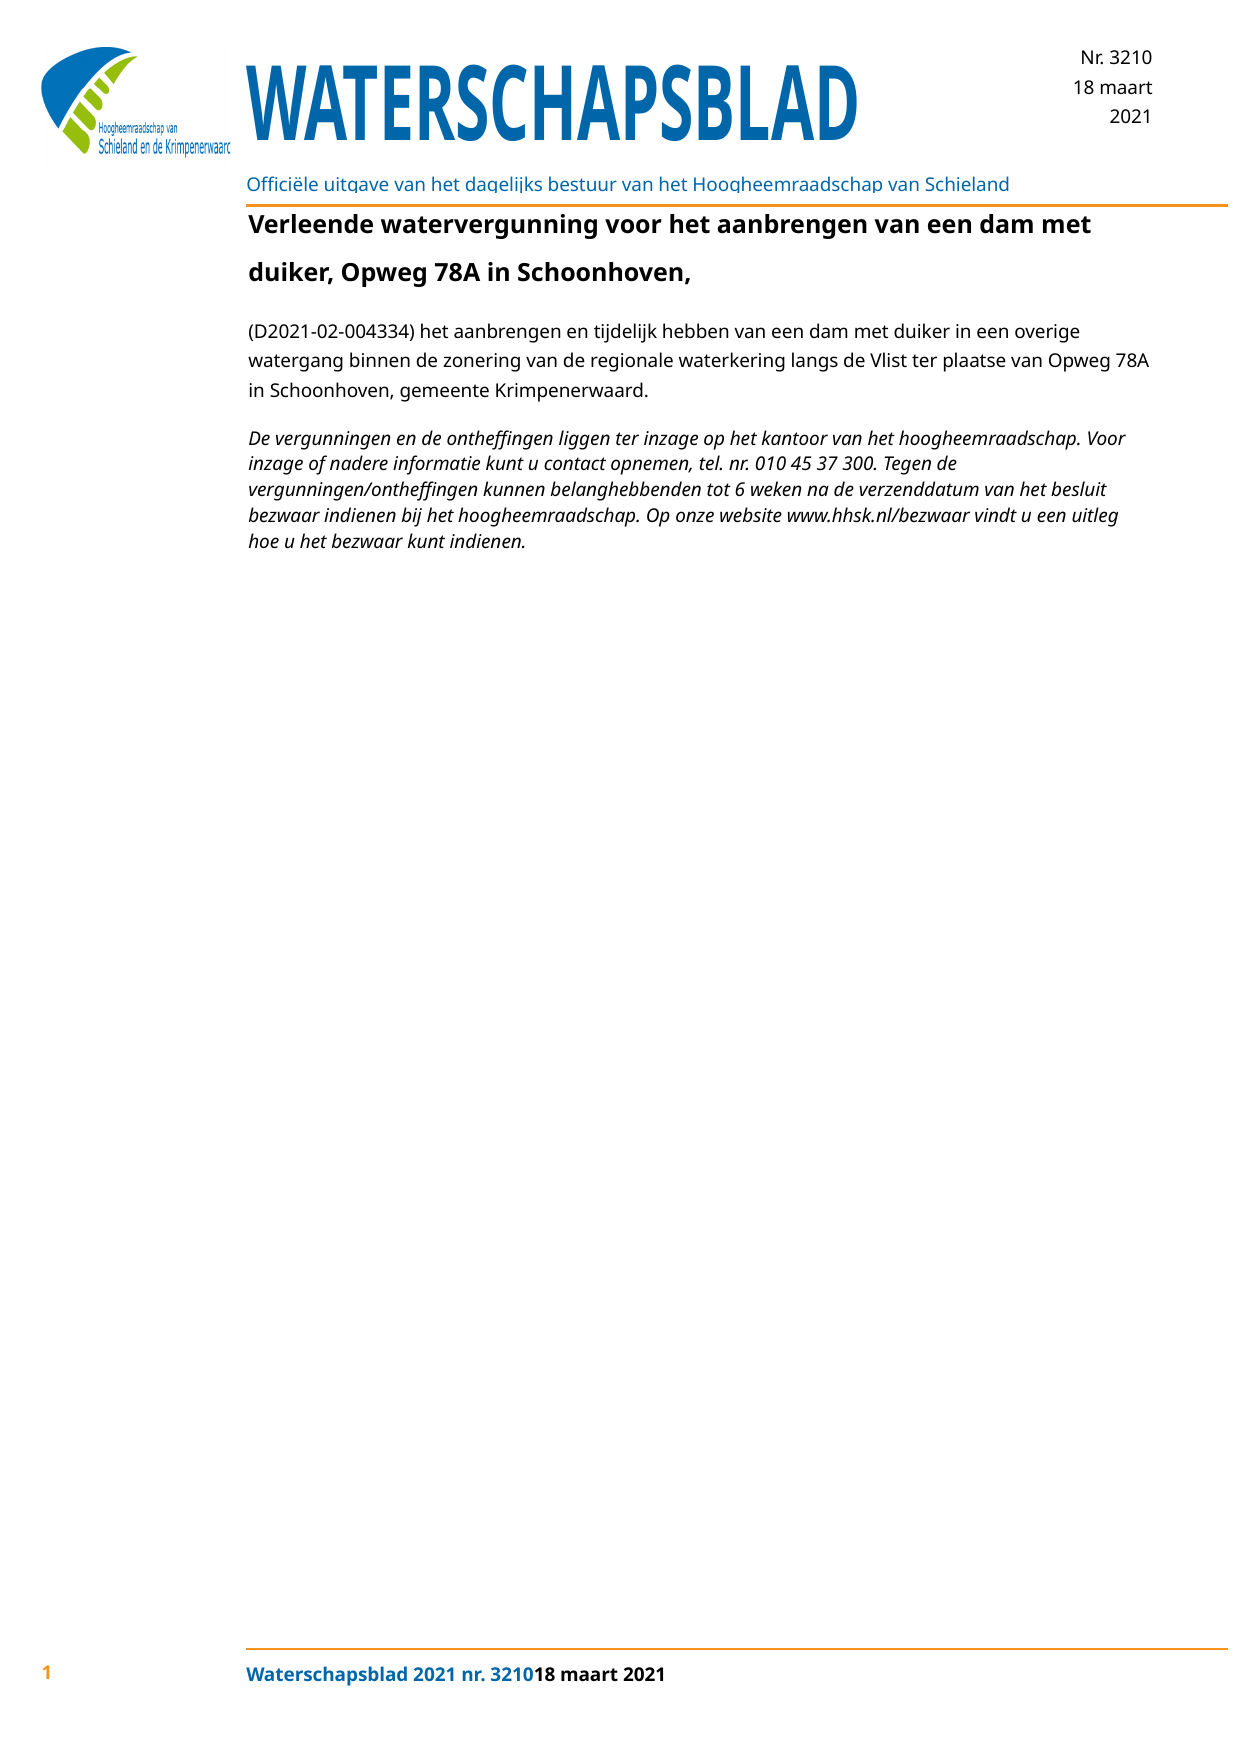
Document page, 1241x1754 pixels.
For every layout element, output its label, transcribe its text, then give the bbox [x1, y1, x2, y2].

text Verleende watervergunning voor het aanbrengen van een dam met duiker, Opweg 78A in Schoonhoven, [248, 207, 1152, 288]
picture [41, 47, 231, 172]
text De vergunningen en de ontheffingen liggen ter inzage op het kantoor van het hoogheemraadschap. Voor inzage of nadere informatie kunt u contact opnemen, tel. nr. 010 45 37 300. Tegen de vergunningen/ontheffingen kunnen belanghebbenden tot 6 weken na de verzenddatum van het besluit bezwaar indienen bij het hoogheemraadschap. Op onze website www.hhsk.nl/bezwaar vindt u een uitleg hoe u het bezwaar kunt indienen. [248, 425, 1152, 553]
text (D2021-02-004334) het aanbrengen en tijdelijk hebben van een dam met duiker in een overige watergang binnen de zonering van de regionale waterkering langs de Vlist ter plaatse van Opweg 78A in Schoonhoven, gemeente Krimpenerwaard. [248, 318, 1152, 403]
